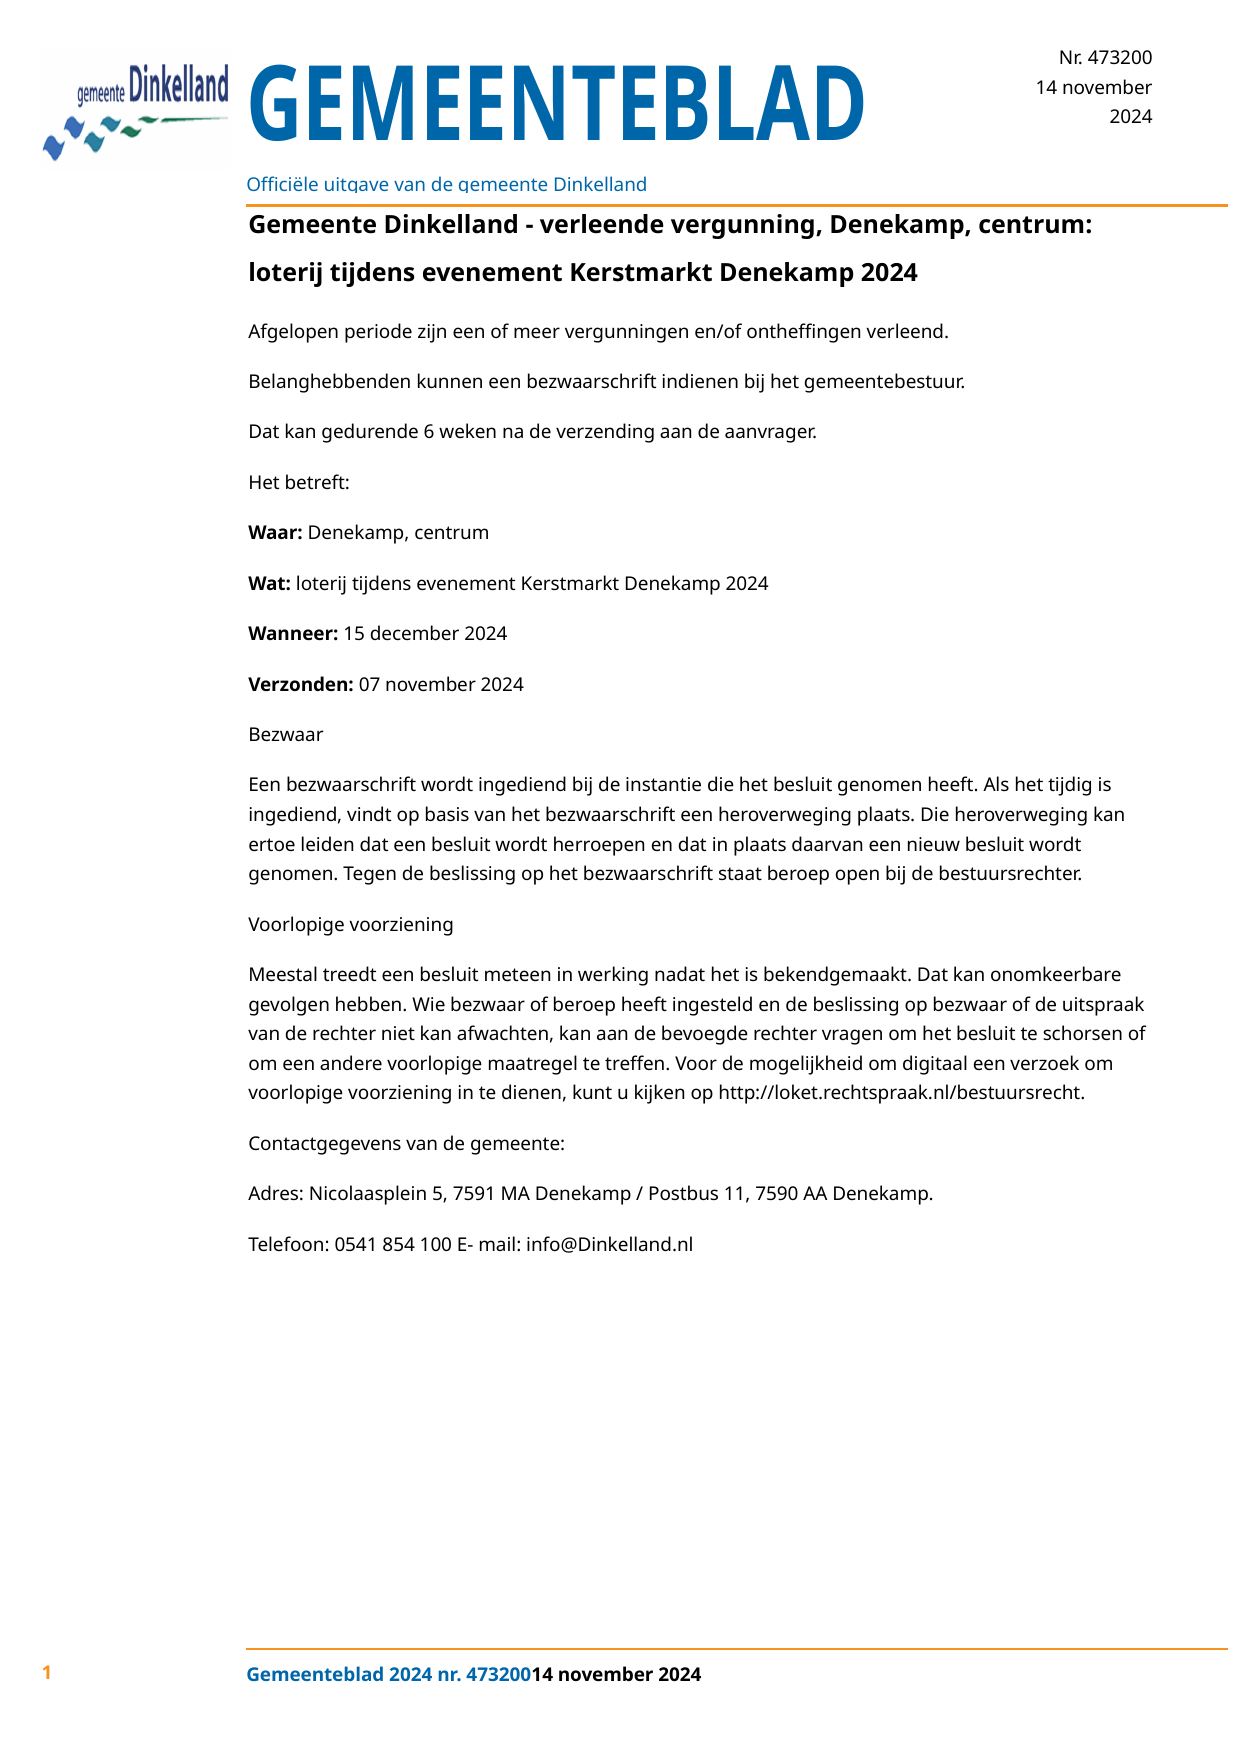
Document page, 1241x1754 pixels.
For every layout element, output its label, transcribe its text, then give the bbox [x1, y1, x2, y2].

text Adres: Nicolaasplein 5, 7591 MA Denekamp / Postbus 11, 7590 AA Denekamp. [248, 1180, 1152, 1206]
text Contactgegevens van de gemeente: [248, 1130, 1152, 1156]
text Waar: Denekamp, centrum [248, 519, 1152, 545]
text Een bezwaarschrift wordt ingediend bij de instantie die het besluit genomen heeft. Als het tijdig is ingediend, vindt op basis van het bezwaarschrift een heroverweging plaats. Die heroverweging kan ertoe leiden dat een besluit wordt herroepen en dat in plaats daarvan een nieuw besluit wordt genomen. Tegen de beslissing op het bezwaarschrift staat beroep open bij de bestuursrechter. [248, 772, 1152, 886]
text Wanneer: 15 december 2024 [248, 620, 1152, 646]
text Voorlopige voorziening [248, 911, 1152, 937]
text Dat kan gedurende 6 weken na de verzending aan de aanvrager. [248, 419, 1152, 444]
text Wat: loterij tijdens evenement Kerstmarkt Denekamp 2024 [248, 570, 1152, 596]
text Gemeente Dinkelland - verleende vergunning, Denekamp, centrum: loterij tijdens evenement Kerstmarkt Denekamp 2024 [248, 207, 1152, 288]
text Telefoon: 0541 854 100 E- mail: info@Dinkelland.nl [248, 1231, 1152, 1257]
text Verzonden: 07 november 2024 [248, 671, 1152, 697]
text Het betreft: [248, 469, 1152, 495]
text Belanghebbenden kunnen een bezwaarschrift indienen bij het gemeentebestuur. [248, 368, 1152, 394]
picture [41, 47, 231, 172]
text Bezwaar [248, 721, 1152, 747]
text Afgelopen periode zijn een of meer vergunningen en/of ontheffingen verleend. [248, 318, 1152, 344]
text Meestal treedt een besluit meteen in werking nadat het is bekendgemaakt. Dat kan onomkeerbare gevolgen hebben. Wie bezwaar of beroep heeft ingesteld en de beslissing op bezwaar of de uitspraak van de rechter niet kan afwachten, kan aan de bevoegde rechter vragen om het besluit te schorsen of om een andere voorlopige maatregel te treffen. Voor de mogelijkheid om digitaal een verzoek om voorlopige voorziening in te dienen, kunt u kijken op http://loket.rechtspraak.nl/bestuursrecht. [248, 961, 1152, 1105]
